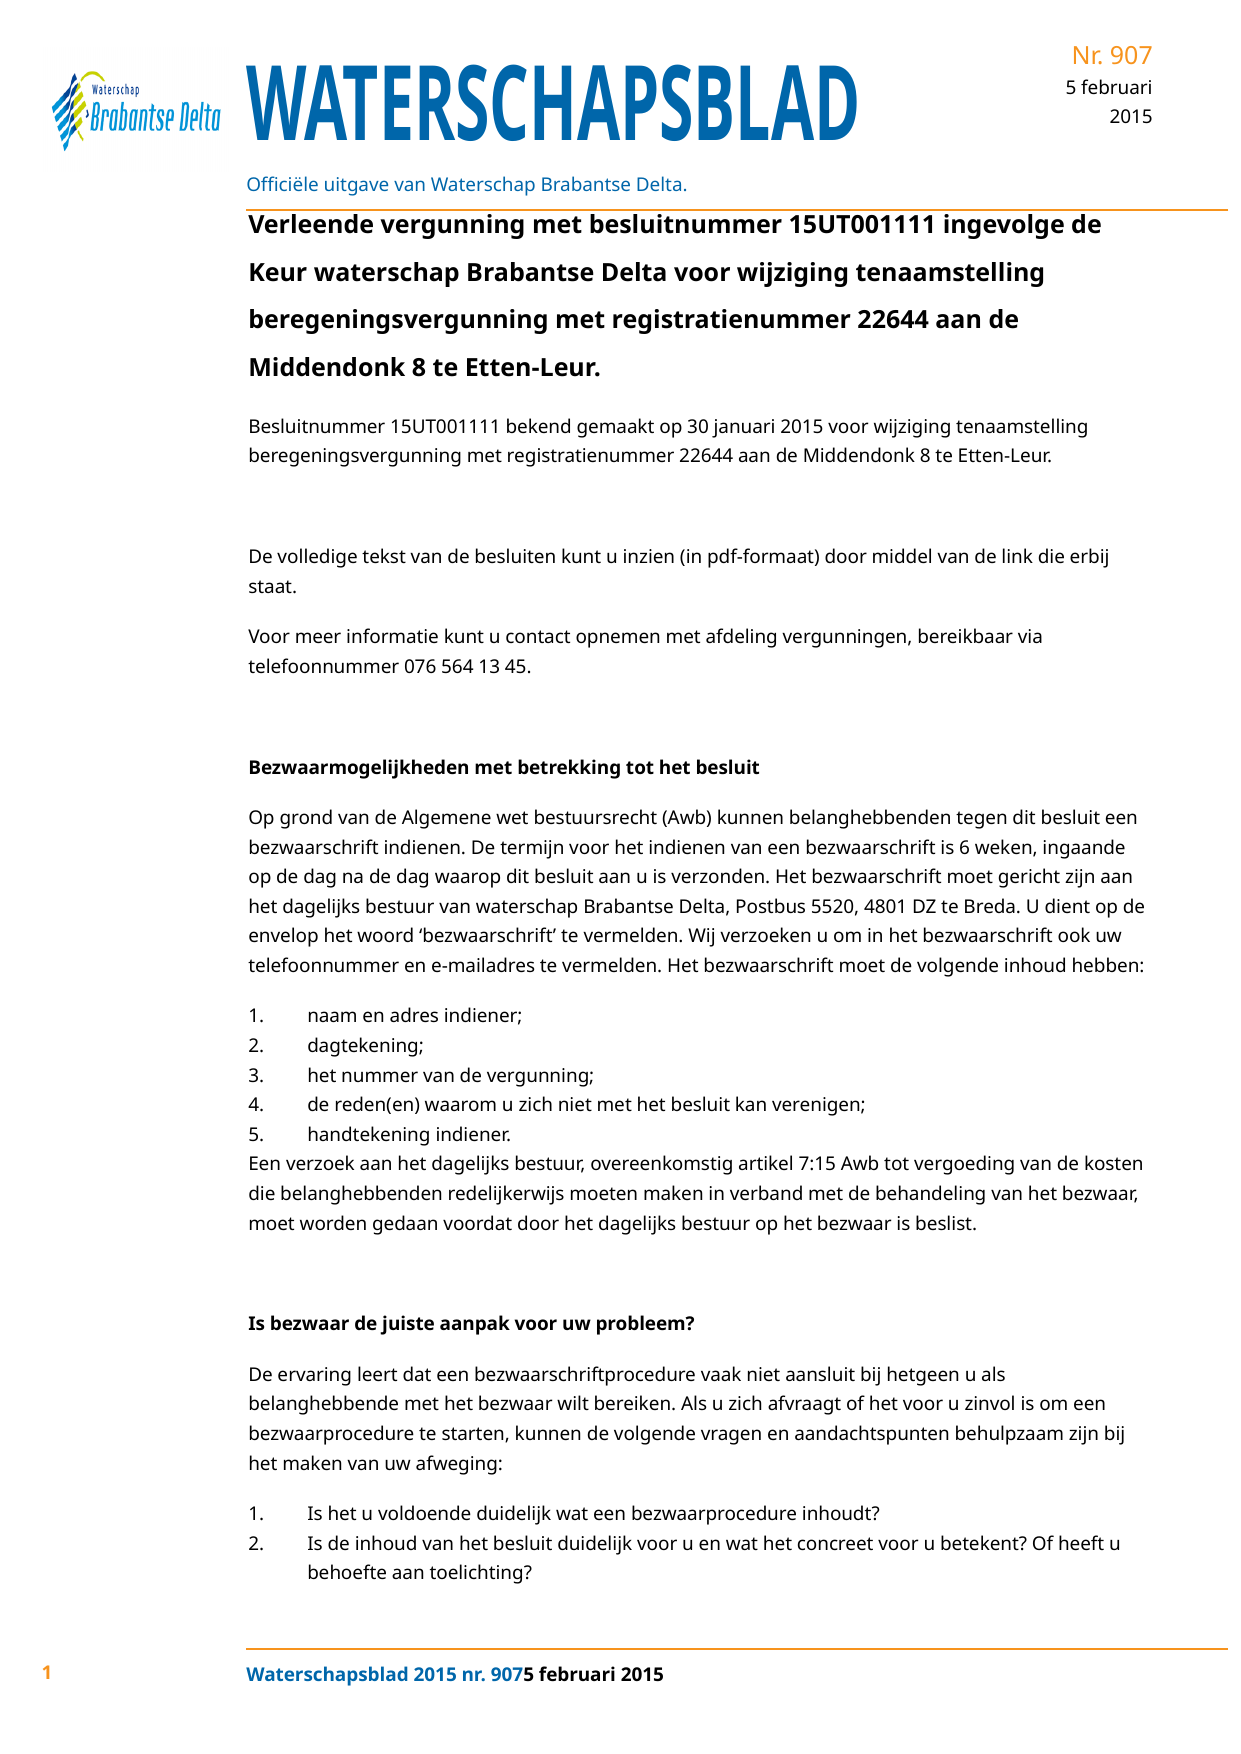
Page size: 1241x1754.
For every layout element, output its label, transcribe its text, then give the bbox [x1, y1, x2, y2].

text Een verzoek aan het dagelijks bestuur, overeenkomstig artikel 7:15 Awb tot vergoeding van de kosten die belanghebbenden redelijkerwijs moeten maken in verband met de behandeling van het bezwaar, moet worden gedaan voordat door het dagelijks bestuur op het bezwaar is beslist. [248, 1151, 1152, 1236]
text Besluitnummer 15UT001111 bekend gemaakt op 30 januari 2015 voor wijziging tenaamstelling beregeningsvergunning met registratienummer 22644 aan de Middendonk 8 te Etten-Leur. [248, 413, 1152, 468]
text Bezwaarmogelijkheden met betrekking tot het besluit [248, 754, 1152, 780]
list handtekening indiener. [248, 1121, 1152, 1147]
list Is de inhoud van het besluit duidelijk voor u en wat het concreet voor u betekent? Of heeft u behoefte aan toelichting? [248, 1530, 1152, 1585]
list Is het u voldoende duidelijk wat een bezwaarprocedure inhoudt? [248, 1500, 1152, 1526]
text Is bezwaar de juiste aanpak voor uw probleem? [248, 1311, 1152, 1336]
list dagtekening; [248, 1032, 1152, 1058]
text De volledige tekst van de besluiten kunt u inzien (in pdf-formaat) door middel van de link die erbij staat. [248, 543, 1152, 599]
text Verleende vergunning met besluitnummer 15UT001111 ingevolge de Keur waterschap Brabantse Delta voor wijziging tenaamstelling beregeningsvergunning met registratienummer 22644 aan de Middendonk 8 te Etten-Leur. [248, 211, 1152, 384]
text De ervaring leert dat een bezwaarschriftprocedure vaak niet aansluit bij hetgeen u als belanghebbende met het bezwaar wilt bereiken. Als u zich afvraagt of het voor u zinvol is om een bezwaarprocedure te starten, kunnen de volgende vragen en aandachtspunten behulpzaam zijn bij het maken van uw afweging: [248, 1361, 1152, 1476]
text Op grond van de Algemene wet bestuursrecht (Awb) kunnen belanghebbenden tegen dit besluit een bezwaarschrift indienen. De termijn voor het indienen van een bezwaarschrift is 6 weken, ingaande op de dag na de dag waarop dit besluit aan u is verzonden. Het bezwaarschrift moet gericht zijn aan het dagelijks bestuur van waterschap Brabantse Delta, Postbus 5520, 4801 DZ te Breda. U dient op de envelop het woord ‘bezwaarschrift’ te vermelden. Wij verzoeken u om in het bezwaarschrift ook uw telefoonnummer en e‑mailadres te vermelden. Het bezwaarschrift moet de volgende inhoud hebben: [248, 804, 1152, 978]
picture [41, 47, 231, 172]
list de reden(en) waarom u zich niet met het besluit kan verenigen; [248, 1091, 1152, 1117]
list het nummer van de vergunning; [248, 1062, 1152, 1088]
list naam en adres indiener; [248, 1003, 1152, 1028]
text Voor meer informatie kunt u contact opnemen met afdeling vergunningen, bereikbaar via telefoonnummer 076 564 13 45. [248, 623, 1152, 679]
